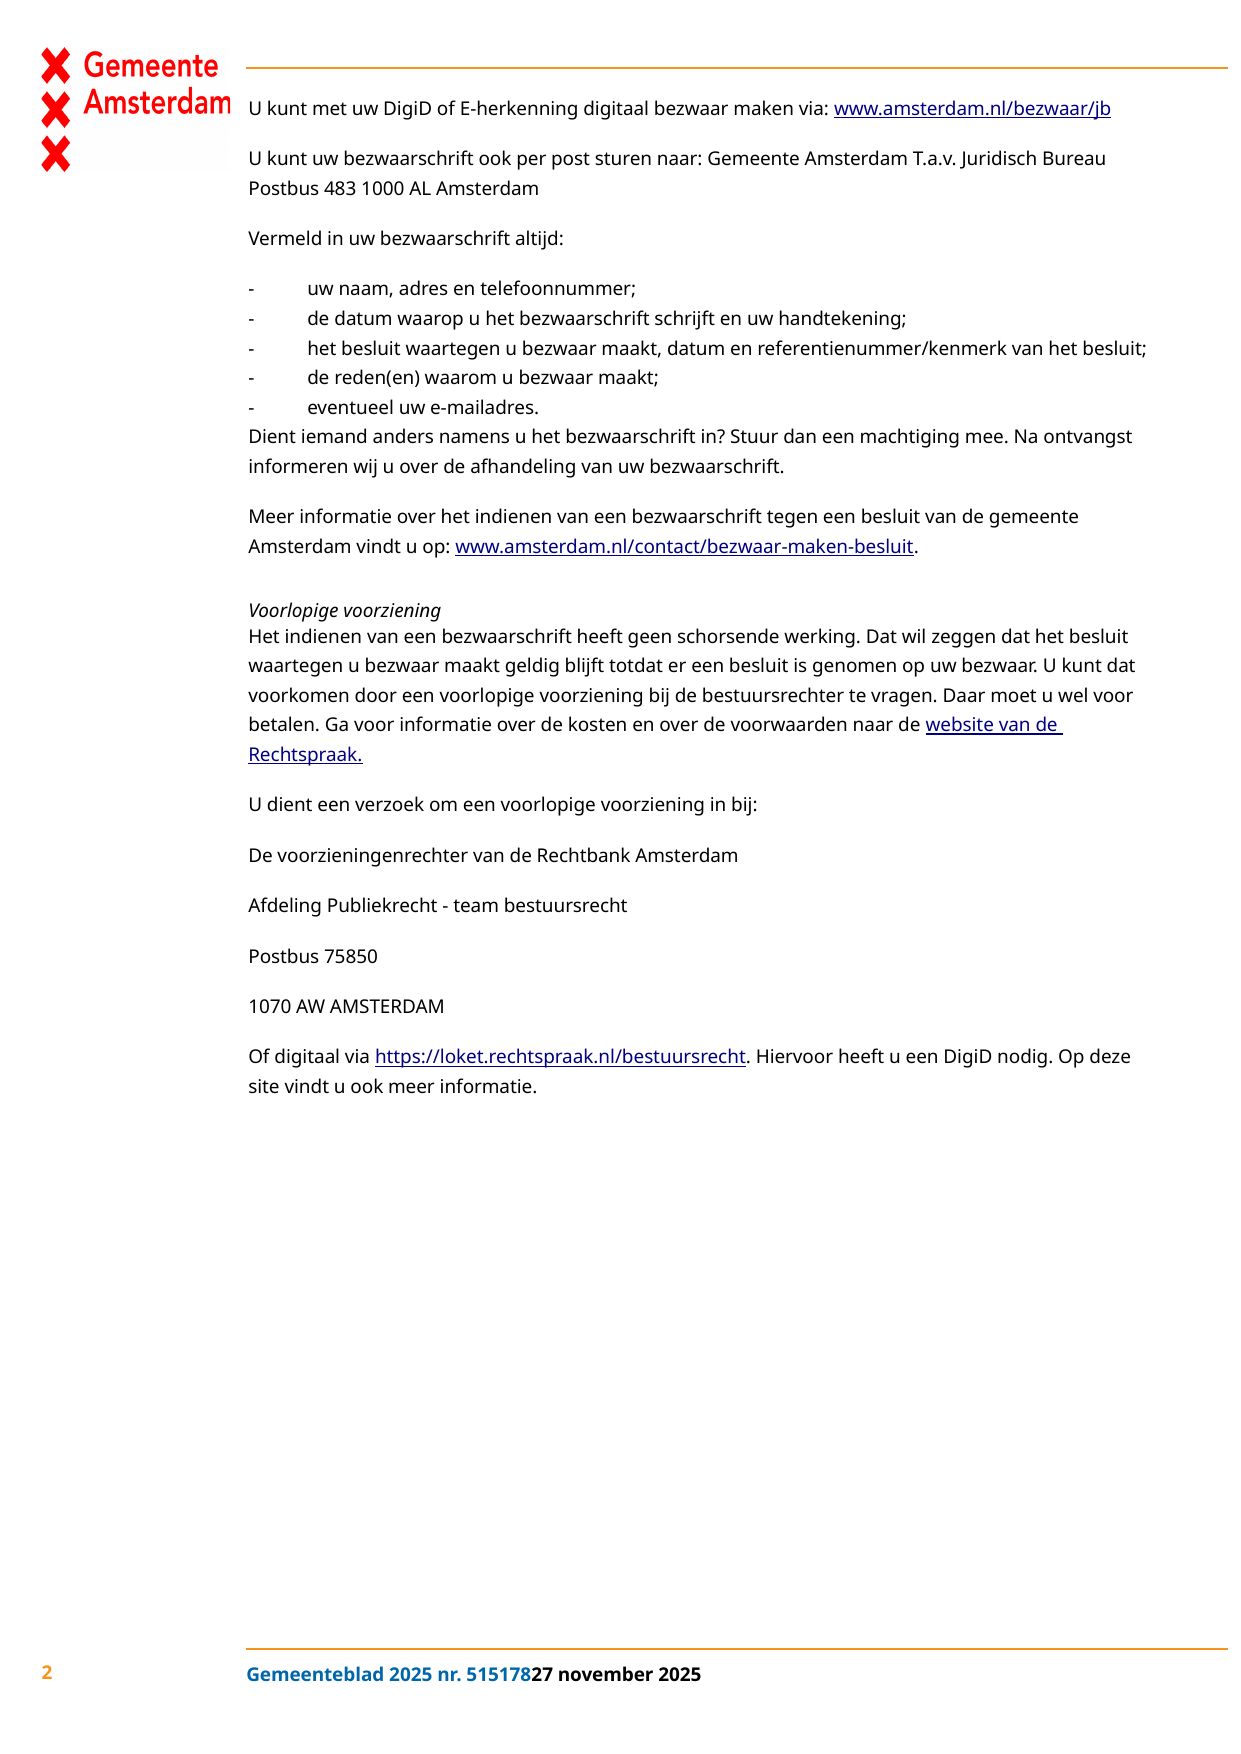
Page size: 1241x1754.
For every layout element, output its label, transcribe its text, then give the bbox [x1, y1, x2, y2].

text U kunt met uw DigiD of E-herkenning digitaal bezwaar maken via: www.amsterdam.nl/bezwaar/jb [248, 95, 1152, 121]
text Meer informatie over het indienen van een bezwaarschrift tegen een besluit van de gemeente Amsterdam vindt u op: www.amsterdam.nl/contact/bezwaar-maken-besluit. [248, 503, 1152, 559]
text Postbus 75850 [248, 943, 1152, 968]
text Voorlopige voorziening [248, 597, 1152, 623]
text 1070 AW AMSTERDAM [248, 993, 1152, 1019]
text Afdeling Publiekrecht - team bestuursrecht [248, 892, 1152, 918]
list uw naam, adres en telefoonnummer; [248, 276, 1152, 301]
text Vermeld in uw bezwaarschrift altijd: [248, 225, 1152, 251]
list de datum waarop u het bezwaarschrift schrijft en uw handtekening; [248, 305, 1152, 331]
text Het indienen van een bezwaarschrift heeft geen schorsende werking. Dat wil zeggen dat het besluit waartegen u bezwaar maakt geldig blijft totdat er een besluit is genomen op uw bezwaar. U kunt dat voorkomen door een voorlopige voorziening bij de bestuursrechter te vragen. Daar moet u wel voor betalen. Ga voor informatie over de kosten en over de voorwaarden naar de website van de Rechtspraak. [248, 623, 1152, 767]
text De voorzieningenrechter van de Rechtbank Amsterdam [248, 842, 1152, 868]
text U kunt uw bezwaarschrift ook per post sturen naar: Gemeente Amsterdam T.a.v. Juridisch Bureau Postbus 483 1000 AL Amsterdam [248, 145, 1152, 201]
text Dient iemand anders namens u het bezwaarschrift in? Stuur dan een machtiging mee. Na ontvangst informeren wij u over de afhandeling van uw bezwaarschrift. [248, 423, 1152, 479]
list eventueel uw e-mailadres. [248, 394, 1152, 420]
picture [41, 47, 231, 172]
text Of digitaal via https://loket.rechtspraak.nl/bestuursrecht. Hiervoor heeft u een DigiD nodig. Op deze site vindt u ook meer informatie. [248, 1044, 1152, 1099]
list het besluit waartegen u bezwaar maakt, datum en referentienummer/kenmerk van het besluit; [248, 335, 1152, 361]
text U dient een verzoek om een voorlopige voorziening in bij: [248, 792, 1152, 817]
list de reden(en) waarom u bezwaar maakt; [248, 364, 1152, 390]
